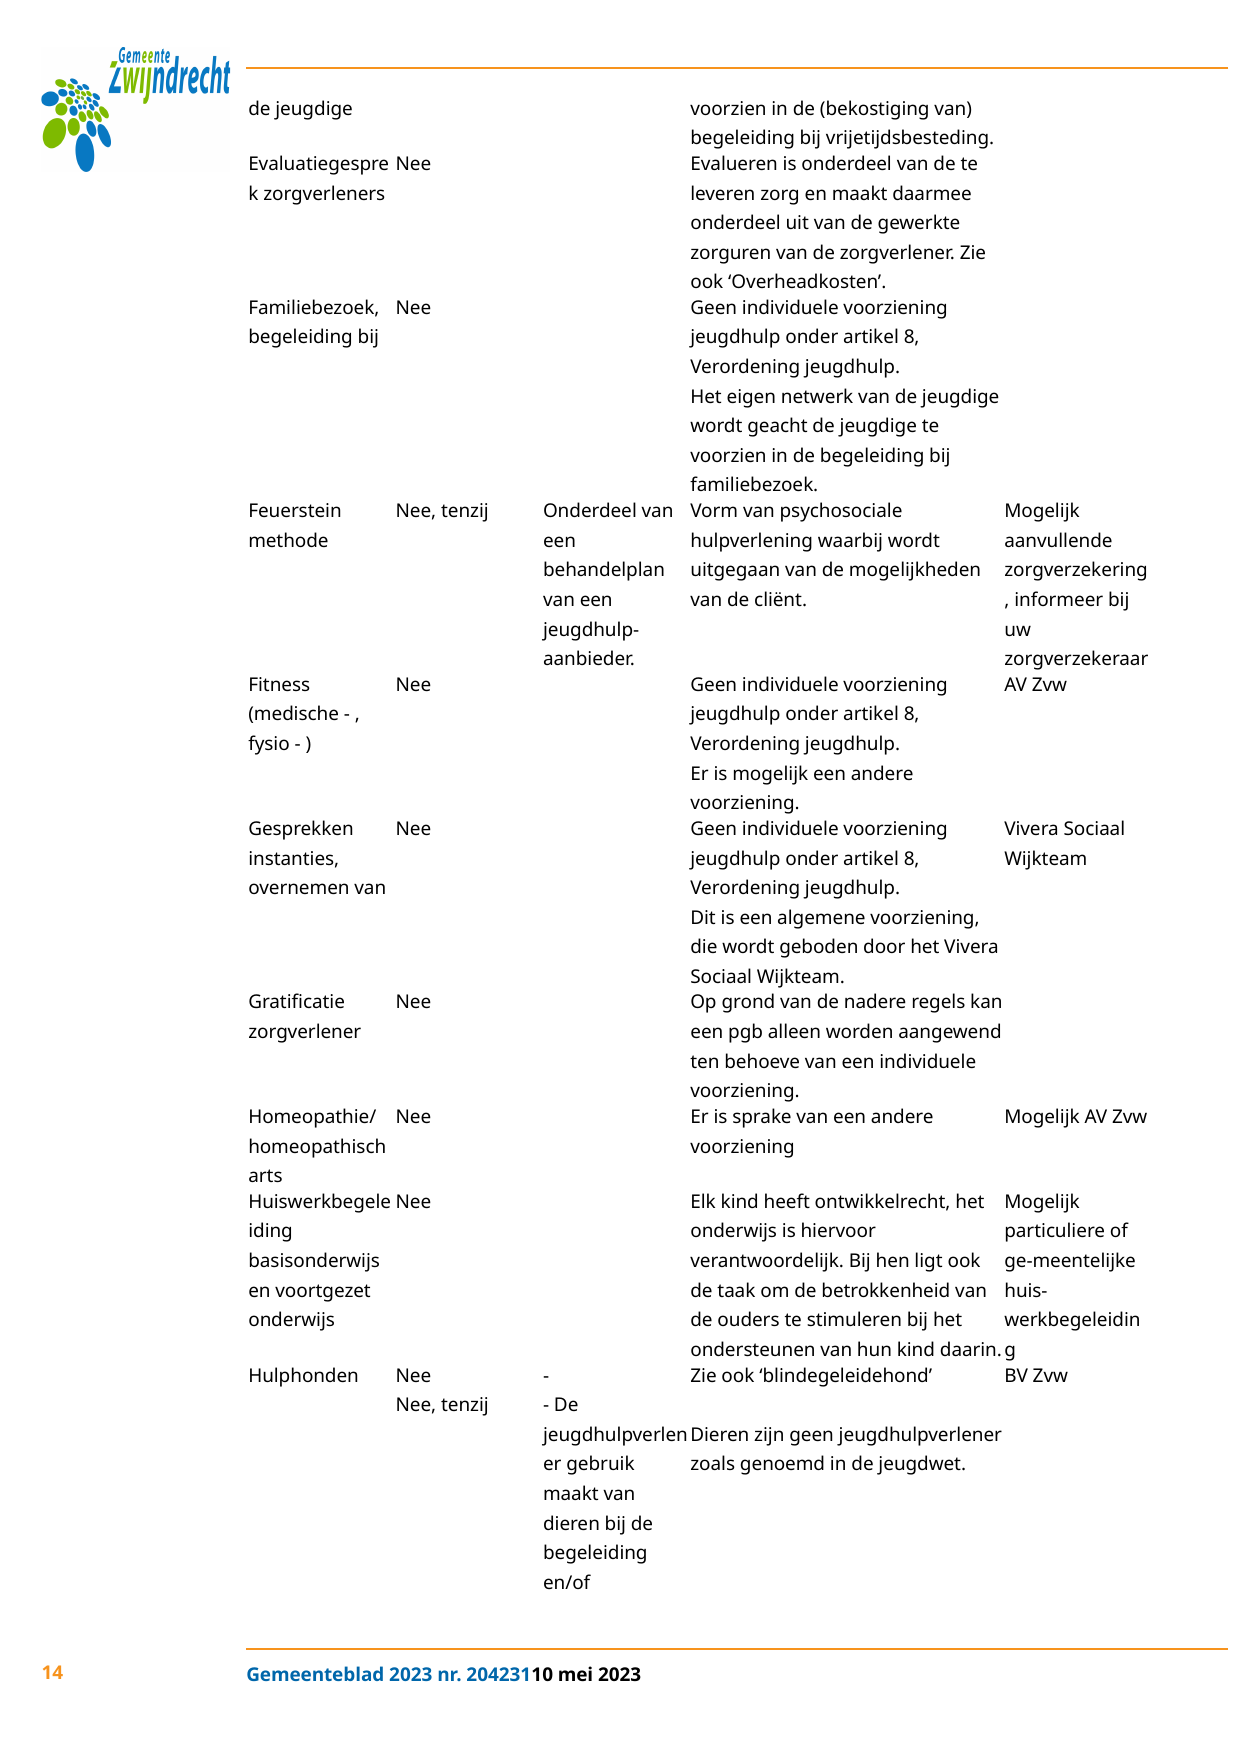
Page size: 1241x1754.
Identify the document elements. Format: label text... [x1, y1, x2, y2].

table_cell Nee [395, 989, 543, 1103]
table_cell Nee Nee, tenzij [395, 1362, 543, 1594]
table_cell [543, 150, 690, 294]
table_cell [395, 95, 543, 150]
table_cell voorzien in de (bekostiging van) begeleiding bij vrijetijdsbesteding. [690, 95, 1004, 150]
table_cell Zie ook ‘blindegeleidehond’ Dieren zijn geen jeugdhulpverlener zoals genoemd in de jeugdwet. [690, 1362, 1004, 1594]
table_cell Nee [395, 815, 543, 989]
table_cell [543, 294, 690, 497]
table_cell Homeopathie/ homeopathisch arts [248, 1103, 395, 1188]
table_cell Onderdeel van een behandelplan van een jeugdhulp-aanbieder. [543, 498, 690, 671]
table_cell [543, 1103, 690, 1188]
table_cell [543, 671, 690, 815]
table_cell Evaluatiegesprek zorgverleners [248, 150, 395, 294]
table_cell Hulphonden [248, 1362, 395, 1594]
table_cell Geen individuele voorziening jeugdhulp onder artikel 8, Verordening jeugdhulp. Dit is een algemene voorziening, die wordt geboden door het Vivera Sociaal Wijkteam. [690, 815, 1004, 989]
table_cell Fitness (medische - , fysio - ) [248, 671, 395, 815]
table_cell de jeugdige [248, 95, 395, 150]
table_cell Geen individuele voorziening jeugdhulp onder artikel 8, Verordening jeugdhulp. Het eigen netwerk van de jeugdige wordt geacht de jeugdige te voorzien in de begeleiding bij familiebezoek. [690, 294, 1004, 497]
table_cell Nee [395, 671, 543, 815]
table_cell [1004, 294, 1152, 497]
table_cell Mogelijk particuliere of ge-meentelijke huis-werkbegeleiding [1004, 1188, 1152, 1362]
table_cell Gesprekken instanties, overnemen van [248, 815, 395, 989]
table_cell Er is sprake van een andere voorziening [690, 1103, 1004, 1188]
table_cell Nee [395, 150, 543, 294]
table_cell [1004, 150, 1152, 294]
table_cell Op grond van de nadere regels kan een pgb alleen worden aangewend ten behoeve van een individuele voorziening. [690, 989, 1004, 1103]
table_cell [1004, 95, 1152, 150]
picture [41, 47, 231, 172]
table_cell BV Zvw [1004, 1362, 1152, 1594]
table_cell - - De jeugdhulpverlener gebruik maakt van dieren bij de begeleiding en/of [543, 1362, 690, 1594]
table_cell Nee [395, 1188, 543, 1362]
table_cell Evalueren is onderdeel van de te leveren zorg en maakt daarmee onderdeel uit van de gewerkte zorguren van de zorgverlener. Zie ook ‘Overheadkosten’. [690, 150, 1004, 294]
table_cell Mogelijk aanvullende zorgverzekering, informeer bij uw zorgverzekeraar [1004, 498, 1152, 671]
table_cell Vorm van psychosociale hulpverlening waarbij wordt uitgegaan van de mogelijkheden van de cliënt. [690, 498, 1004, 671]
table_cell [543, 1188, 690, 1362]
table_cell Gratificatie zorgverlener [248, 989, 395, 1103]
table_cell [1004, 989, 1152, 1103]
table_cell Geen individuele voorziening jeugdhulp onder artikel 8, Verordening jeugdhulp. Er is mogelijk een andere voorziening. [690, 671, 1004, 815]
table_cell Nee [395, 1103, 543, 1188]
table_cell Nee [395, 294, 543, 497]
table_cell Huiswerkbegeleiding basisonderwijs en voortgezet onderwijs [248, 1188, 395, 1362]
table_cell Familiebezoek, begeleiding bij [248, 294, 395, 497]
table_cell Vivera Sociaal Wijkteam [1004, 815, 1152, 989]
table_cell Elk kind heeft ontwikkelrecht, het onderwijs is hiervoor verantwoordelijk. Bij hen ligt ook de taak om de betrokkenheid van de ouders te stimuleren bij het ondersteunen van hun kind daarin. [690, 1188, 1004, 1362]
table_cell AV Zvw [1004, 671, 1152, 815]
table_cell [543, 815, 690, 989]
table_cell [543, 95, 690, 150]
table_cell Mogelijk AV Zvw [1004, 1103, 1152, 1188]
table_cell Feuerstein methode [248, 498, 395, 671]
table_cell Nee, tenzij [395, 498, 543, 671]
table_cell [543, 989, 690, 1103]
